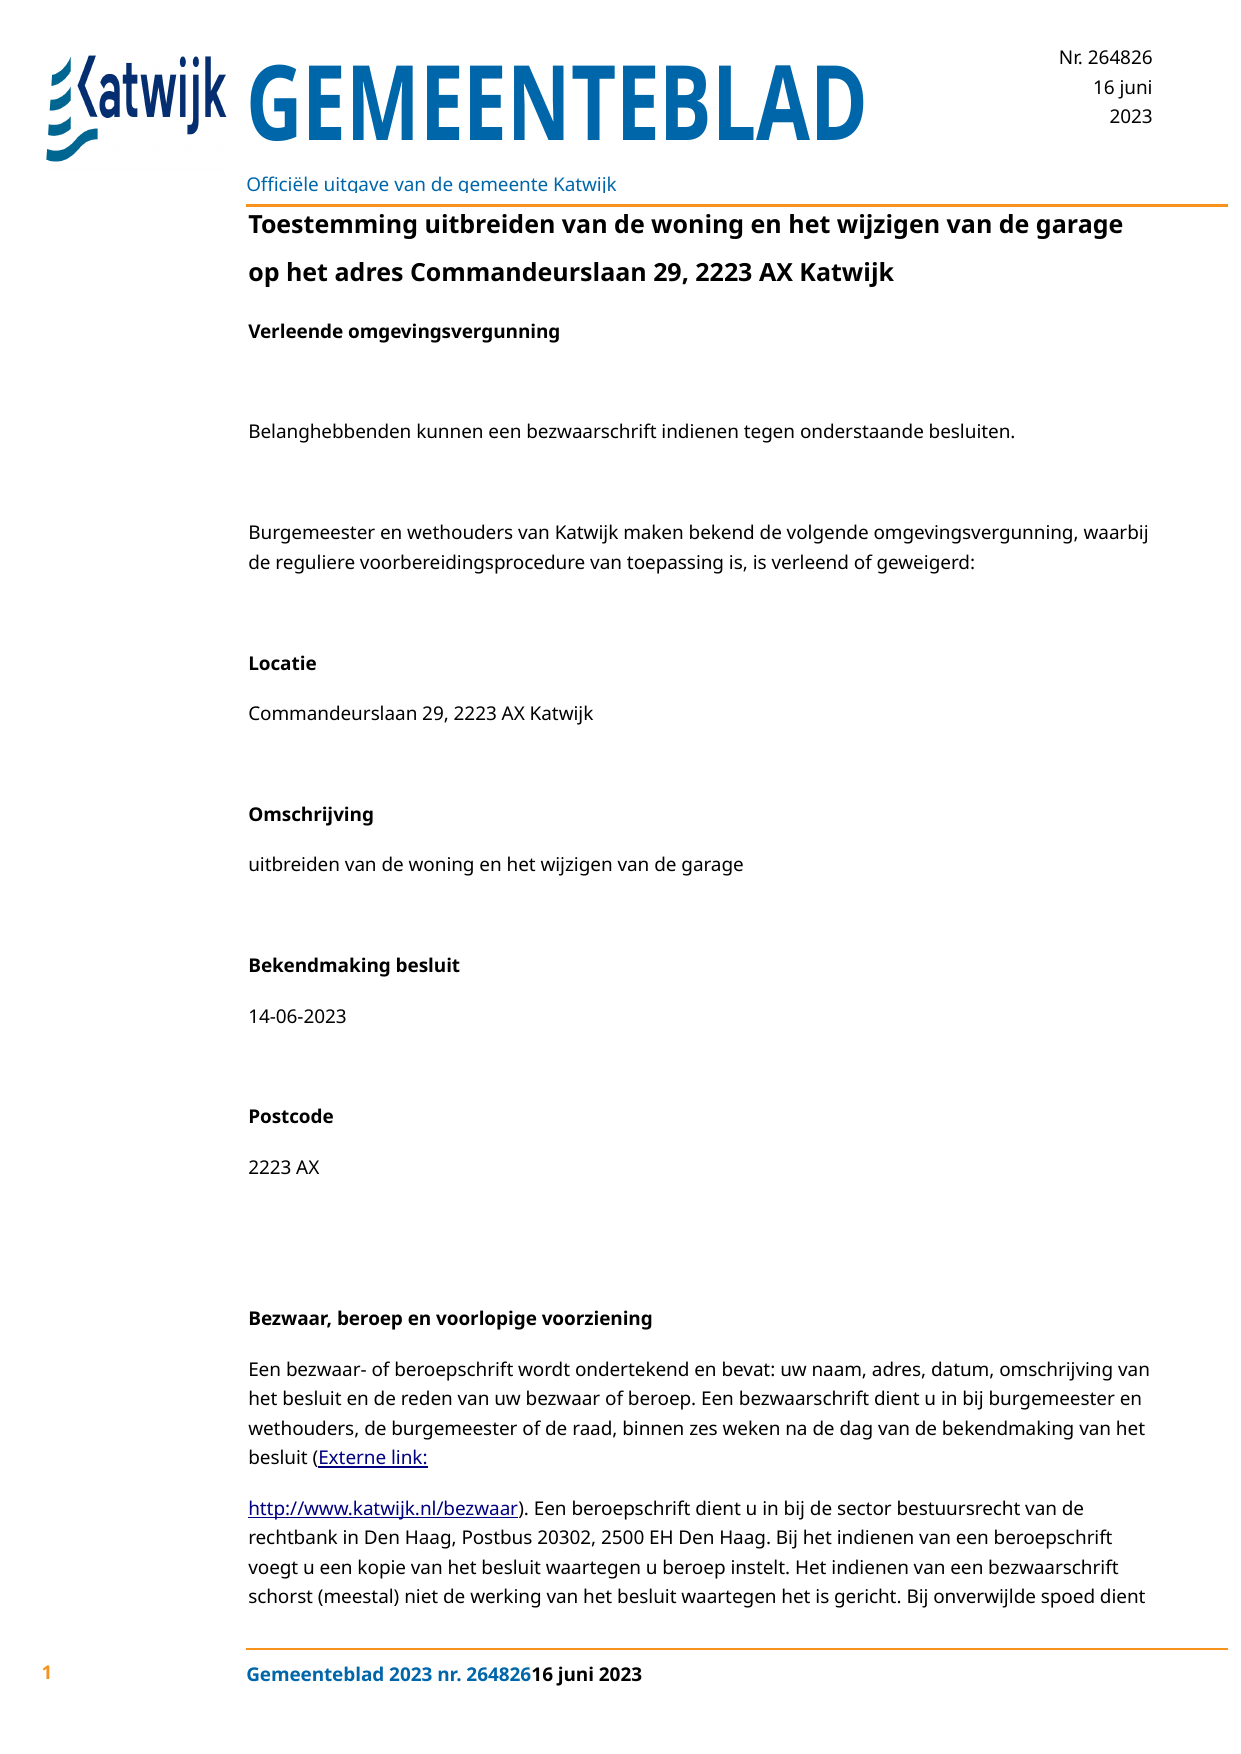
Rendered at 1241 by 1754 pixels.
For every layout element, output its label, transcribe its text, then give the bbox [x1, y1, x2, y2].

text Bekendmaking besluit [248, 952, 1152, 978]
text http://www.katwijk.nl/bezwaar). Een beroepschrift dient u in bij de sector bestuursrecht van de rechtbank in Den Haag, Postbus 20302, 2500 EH Den Haag. Bij het indienen van een beroepschrift voegt u een kopie van het besluit waartegen u beroep instelt. Het indienen van een bezwaarschrift schorst (meestal) niet de werking van het besluit waartegen het is gericht. Bij onverwijlde spoed dient [248, 1495, 1152, 1609]
text Verleende omgevingsvergunning [248, 318, 1152, 344]
picture [41, 47, 231, 172]
text Locatie [248, 650, 1152, 676]
text 14-06-2023 [248, 1003, 1152, 1029]
text Omschrijving [248, 801, 1152, 827]
text Bezwaar, beroep en voorlopige voorziening [248, 1305, 1152, 1331]
text Belanghebbenden kunnen een bezwaarschrift indienen tegen onderstaande besluiten. [248, 419, 1152, 444]
text Burgemeester en wethouders van Katwijk maken bekend de volgende omgevingsvergunning, waarbij de reguliere voorbereidingsprocedure van toepassing is, is verleend of geweigerd: [248, 519, 1152, 575]
text Toestemming uitbreiden van de woning en het wijzigen van de garage op het adres Commandeurslaan 29, 2223 AX Katwijk [248, 207, 1152, 288]
text Commandeurslaan 29, 2223 AX Katwijk [248, 700, 1152, 726]
text Postcode [248, 1104, 1152, 1129]
text uitbreiden van de woning en het wijzigen van de garage [248, 852, 1152, 877]
text 2223 AX [248, 1154, 1152, 1180]
text Een bezwaar- of beroepschrift wordt ondertekend en bevat: uw naam, adres, datum, omschrijving van het besluit en de reden van uw bezwaar of beroep. Een bezwaarschrift dient u in bij burgemeester en wethouders, de burgemeester of de raad, binnen zes weken na de dag van de bekendmaking van het besluit (Externe link: [248, 1356, 1152, 1470]
